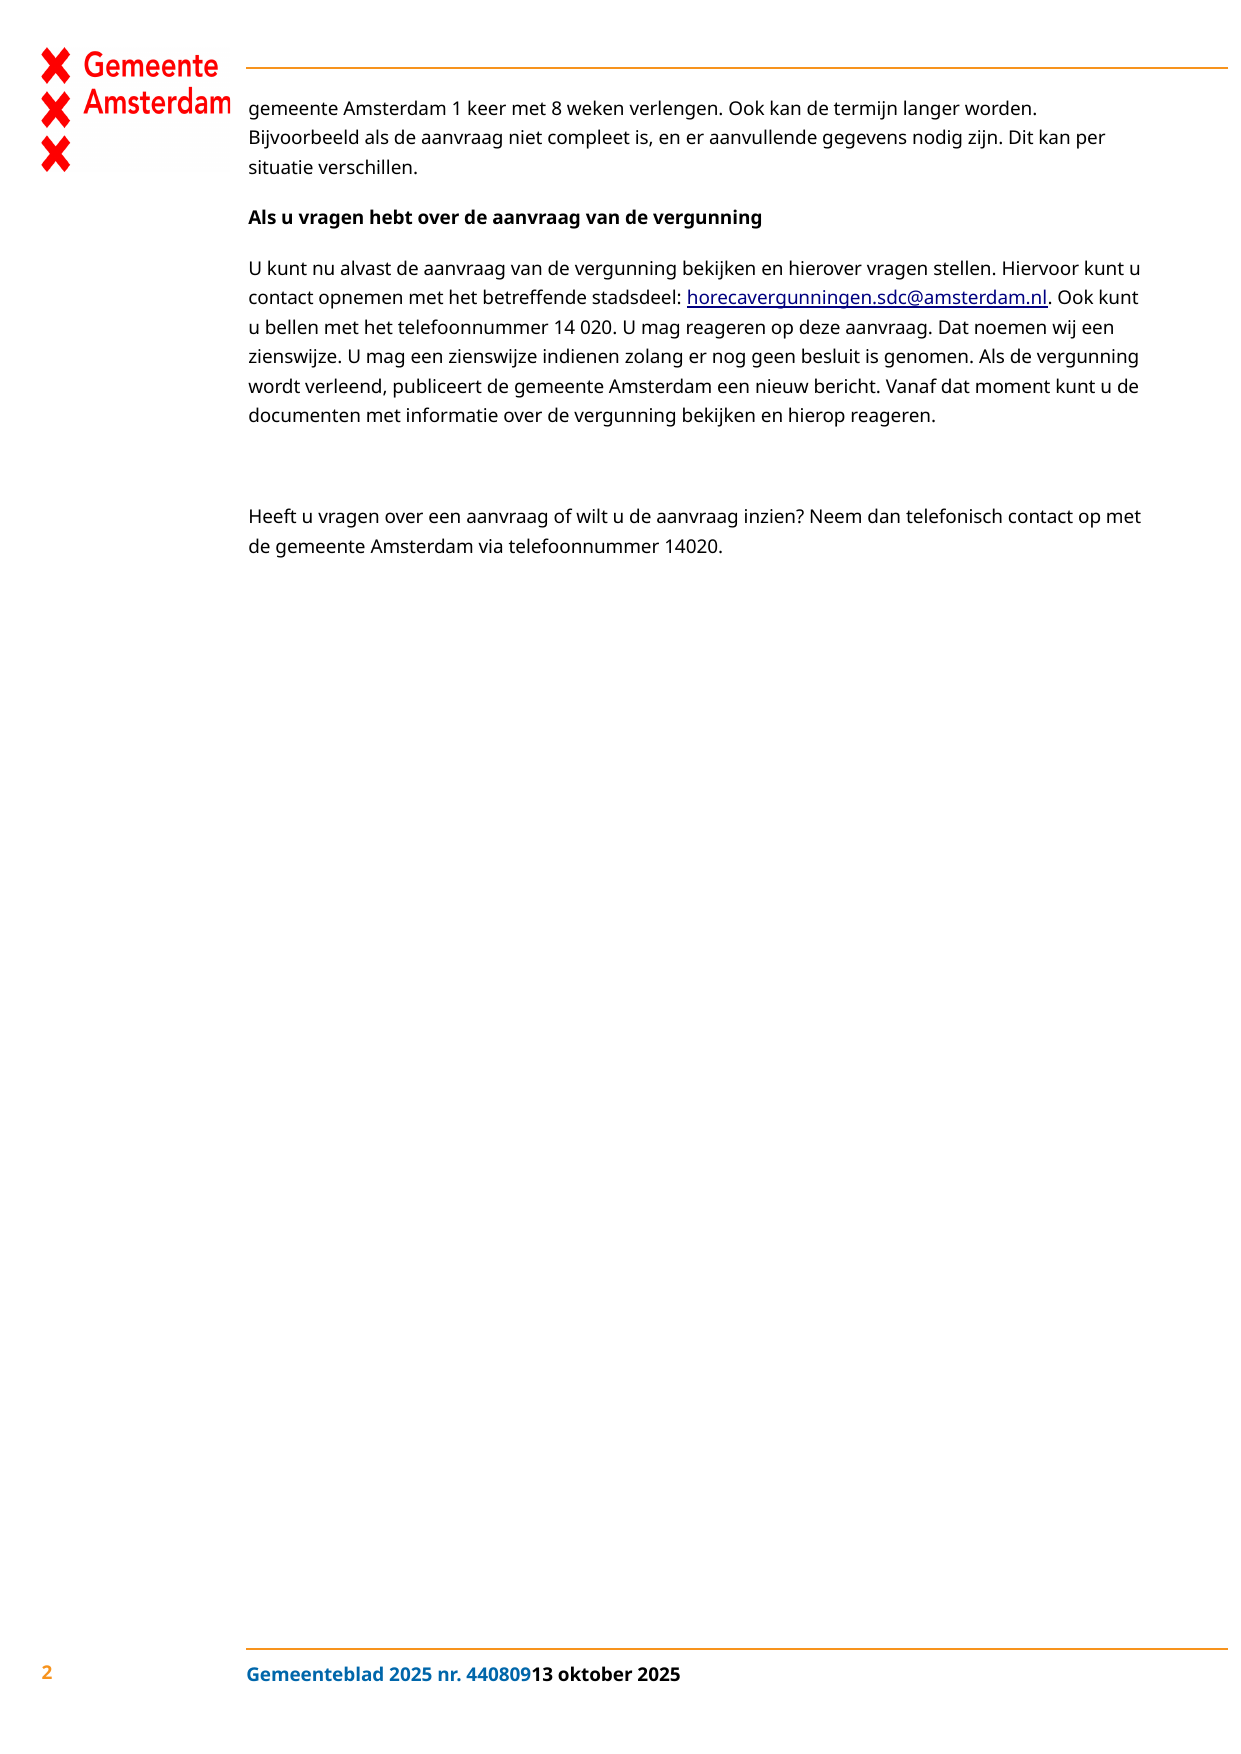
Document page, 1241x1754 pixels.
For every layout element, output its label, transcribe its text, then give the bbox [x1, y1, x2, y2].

picture [41, 47, 231, 172]
text gemeente Amsterdam 1 keer met 8 weken verlengen. Ook kan de termijn langer worden. Bijvoorbeeld als de aanvraag niet compleet is, en er aanvullende gegevens nodig zijn. Dit kan per situatie verschillen. [248, 95, 1152, 180]
text U kunt nu alvast de aanvraag van de vergunning bekijken en hierover vragen stellen. Hiervoor kunt u contact opnemen met het betreffende stadsdeel: horecavergunningen.sdc@amsterdam.nl. Ook kunt u bellen met het telefoonnummer 14 020. U mag reageren op deze aanvraag. Dat noemen wij een zienswijze. U mag een zienswijze indienen zolang er nog geen besluit is genomen. Als de vergunning wordt verleend, publiceert de gemeente Amsterdam een nieuw bericht. Vanaf dat moment kunt u de documenten met informatie over de vergunning bekijken en hierop reageren. [248, 255, 1152, 428]
text Heeft u vragen over een aanvraag of wilt u de aanvraag inzien? Neem dan telefonisch contact op met de gemeente Amsterdam via telefoonnummer 14020. [248, 503, 1152, 559]
text Als u vragen hebt over de aanvraag van de vergunning [248, 204, 1152, 230]
